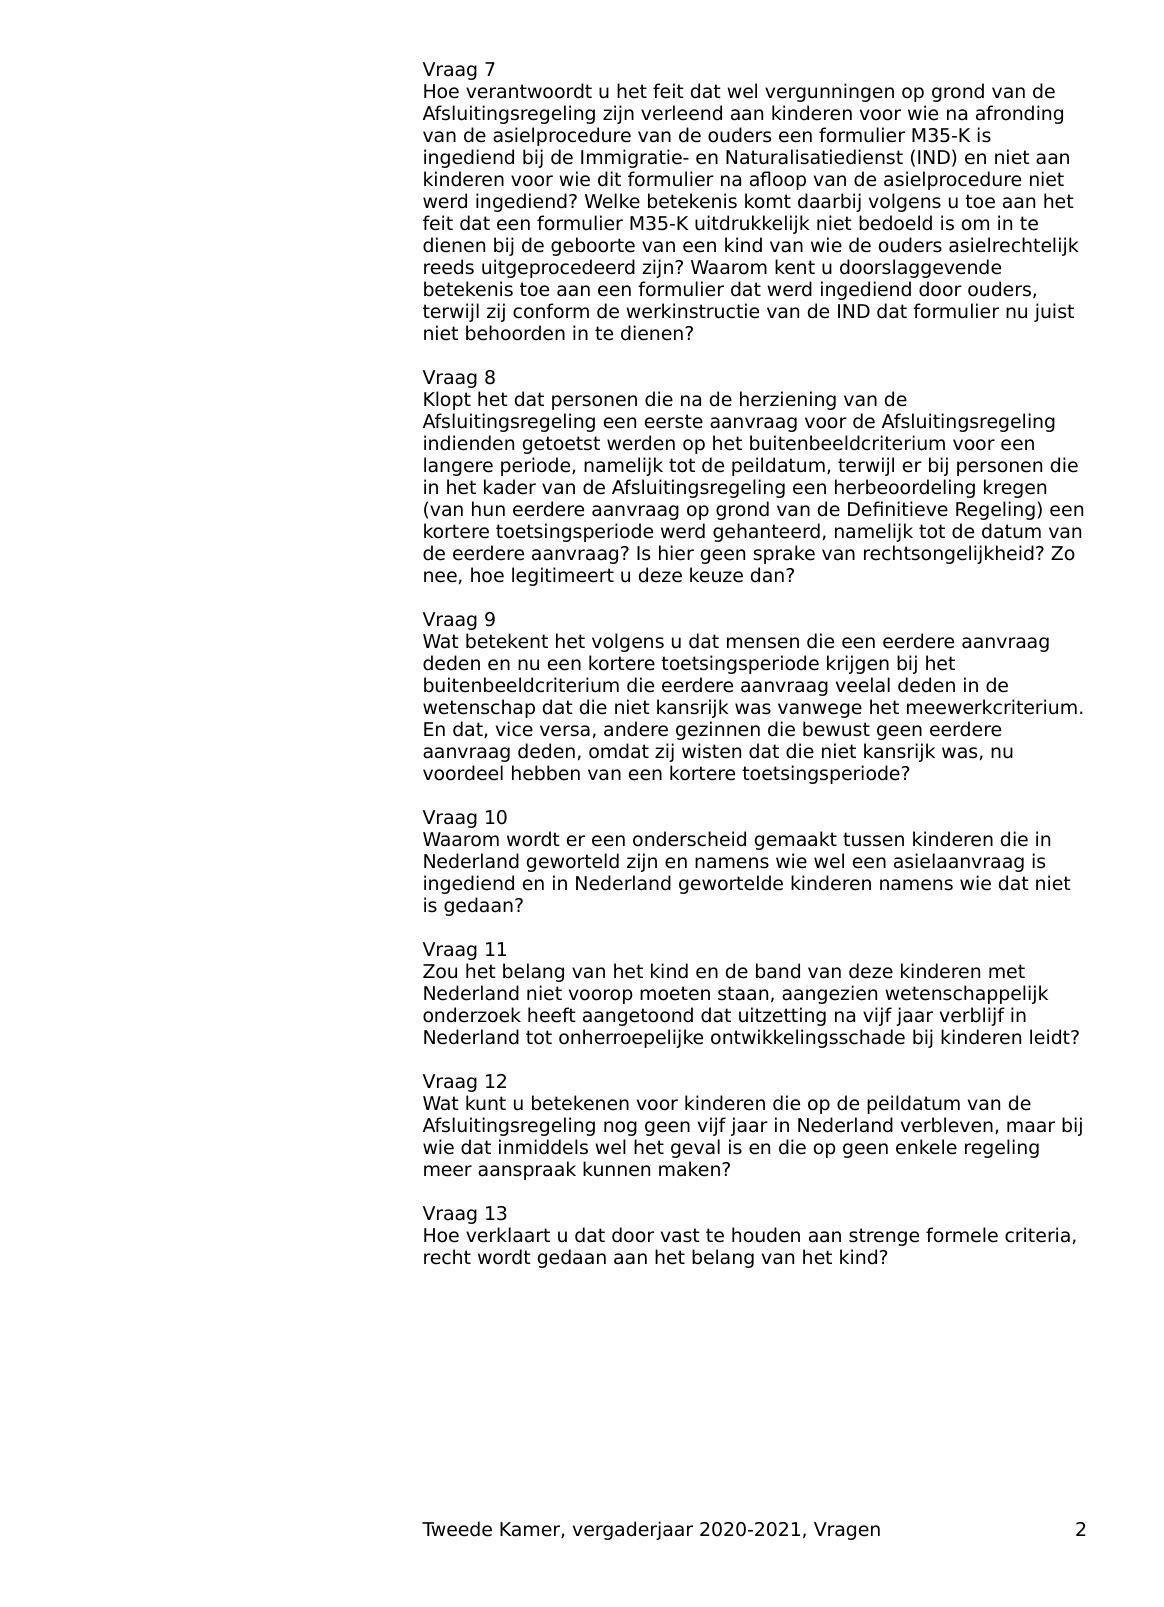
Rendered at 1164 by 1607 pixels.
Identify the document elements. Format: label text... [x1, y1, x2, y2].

text Hoe verklaart u dat door vast te houden aan strenge formele criteria, recht wordt gedaan aan het belang van het kind? [422, 1225, 1087, 1269]
text Vraag 11 [422, 939, 1087, 961]
text Vraag 10 [422, 807, 1087, 829]
text Wat kunt u betekenen voor kinderen die op de peildatum van de Afsluitingsregeling nog geen vijf jaar in Nederland verbleven, maar bij wie dat inmiddels wel het geval is en die op geen enkele regeling meer aanspraak kunnen maken? [422, 1093, 1087, 1181]
text Vraag 12 [422, 1071, 1087, 1093]
text Vraag 13 [422, 1203, 1087, 1225]
text Wat betekent het volgens u dat mensen die een eerdere aanvraag deden en nu een kortere toetsingsperiode krijgen bij het buitenbeeldcriterium die eerdere aanvraag veelal deden in de wetenschap dat die niet kansrijk was vanwege het meewerkcriterium. En dat, vice versa, andere gezinnen die bewust geen eerdere aanvraag deden, omdat zij wisten dat die niet kansrijk was, nu voordeel hebben van een kortere toetsingsperiode? [422, 631, 1087, 785]
text Klopt het dat personen die na de herziening van de Afsluitingsregeling een eerste aanvraag voor de Afsluitingsregeling indienden getoetst werden op het buitenbeeldcriterium voor een langere periode, namelijk tot de peildatum, terwijl er bij personen die in het kader van de Afsluitingsregeling een herbeoordeling kregen (van hun eerdere aanvraag op grond van de Definitieve Regeling) een kortere toetsingsperiode werd gehanteerd, namelijk tot de datum van de eerdere aanvraag? Is hier geen sprake van rechtsongelijkheid? Zo nee, hoe legitimeert u deze keuze dan? [422, 389, 1087, 587]
text Waarom wordt er een onderscheid gemaakt tussen kinderen die in Nederland geworteld zijn en namens wie wel een asielaanvraag is ingediend en in Nederland gewortelde kinderen namens wie dat niet is gedaan? [422, 829, 1087, 917]
text Zou het belang van het kind en de band van deze kinderen met Nederland niet voorop moeten staan, aangezien wetenschappelijk onderzoek heeft aangetoond dat uitzetting na vijf jaar verblijf in Nederland tot onherroepelijke ontwikkelingsschade bij kinderen leidt? [422, 961, 1087, 1049]
text Vraag 9 [422, 609, 1087, 631]
text Vraag 7 [422, 59, 1087, 81]
text Hoe verantwoordt u het feit dat wel vergunningen op grond van de Afsluitingsregeling zijn verleend aan kinderen voor wie na afronding van de asielprocedure van de ouders een formulier M35-K is ingediend bij de Immigratie- en Naturalisatiedienst (IND) en niet aan kinderen voor wie dit formulier na afloop van de asielprocedure niet werd ingediend? Welke betekenis komt daarbij volgens u toe aan het feit dat een formulier M35-K uitdrukkelijk niet bedoeld is om in te dienen bij de geboorte van een kind van wie de ouders asielrechtelijk reeds uitgeprocedeerd zijn? Waarom kent u doorslaggevende betekenis toe aan een formulier dat werd ingediend door ouders, terwijl zij conform de werkinstructie van de IND dat formulier nu juist niet behoorden in te dienen? [422, 81, 1087, 345]
text Vraag 8 [422, 367, 1087, 389]
